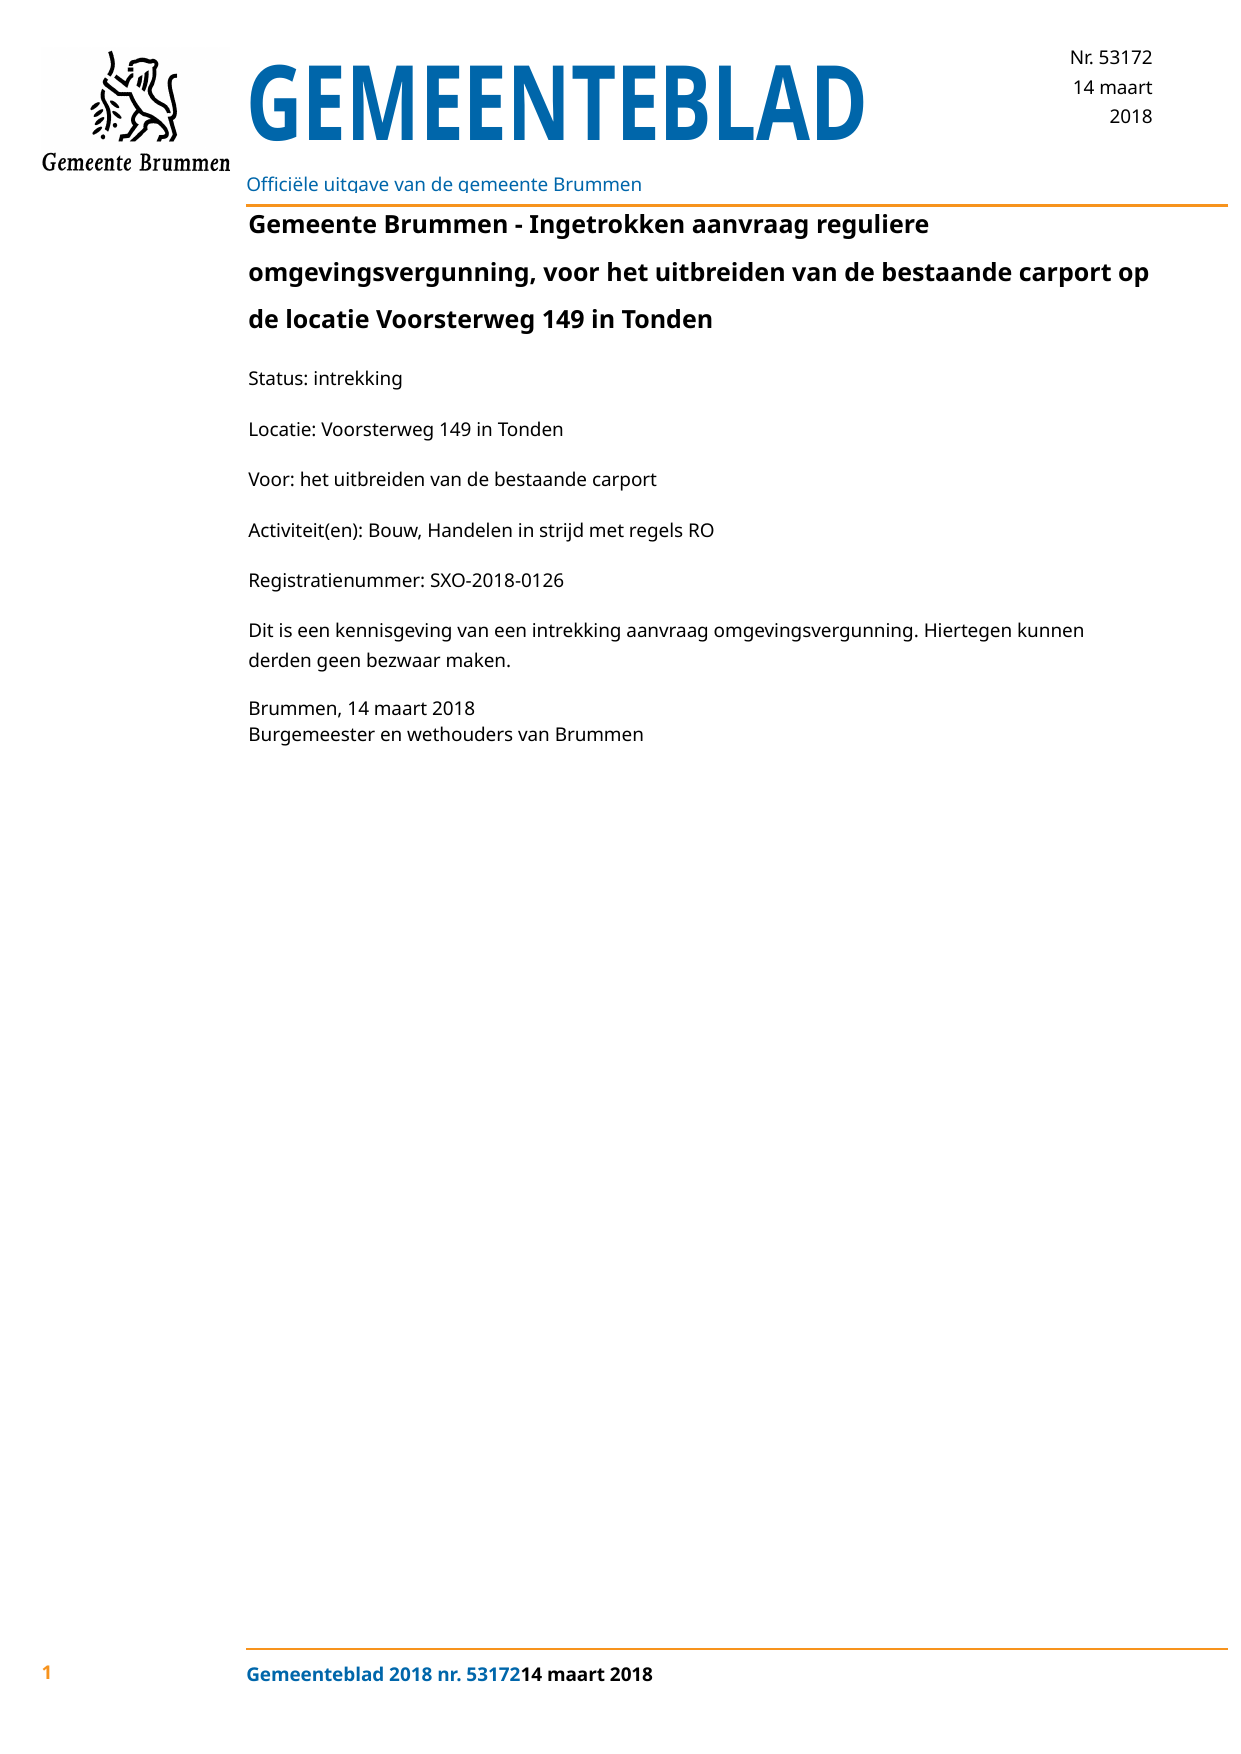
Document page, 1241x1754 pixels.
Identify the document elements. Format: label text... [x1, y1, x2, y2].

text Burgemeester en wethouders van Brummen [248, 721, 1152, 746]
text Locatie: Voorsterweg 149 in Tonden [248, 416, 1152, 442]
picture [41, 47, 231, 172]
text Voor: het uitbreiden van de bestaande carport [248, 466, 1152, 492]
text Dit is een kennisgeving van een intrekking aanvraag omgevingsvergunning. Hiertegen kunnen derden geen bezwaar maken. [248, 618, 1152, 673]
text Brummen, 14 maart 2018 [248, 695, 1152, 721]
text Status: intrekking [248, 366, 1152, 391]
text Activiteit(en): Bouw, Handelen in strijd met regels RO [248, 517, 1152, 542]
text Gemeente Brummen - Ingetrokken aanvraag reguliere omgevingsvergunning, voor het uitbreiden van de bestaande carport op de locatie Voorsterweg 149 in Tonden [248, 207, 1152, 336]
text Registratienummer: SXO-2018-0126 [248, 567, 1152, 593]
